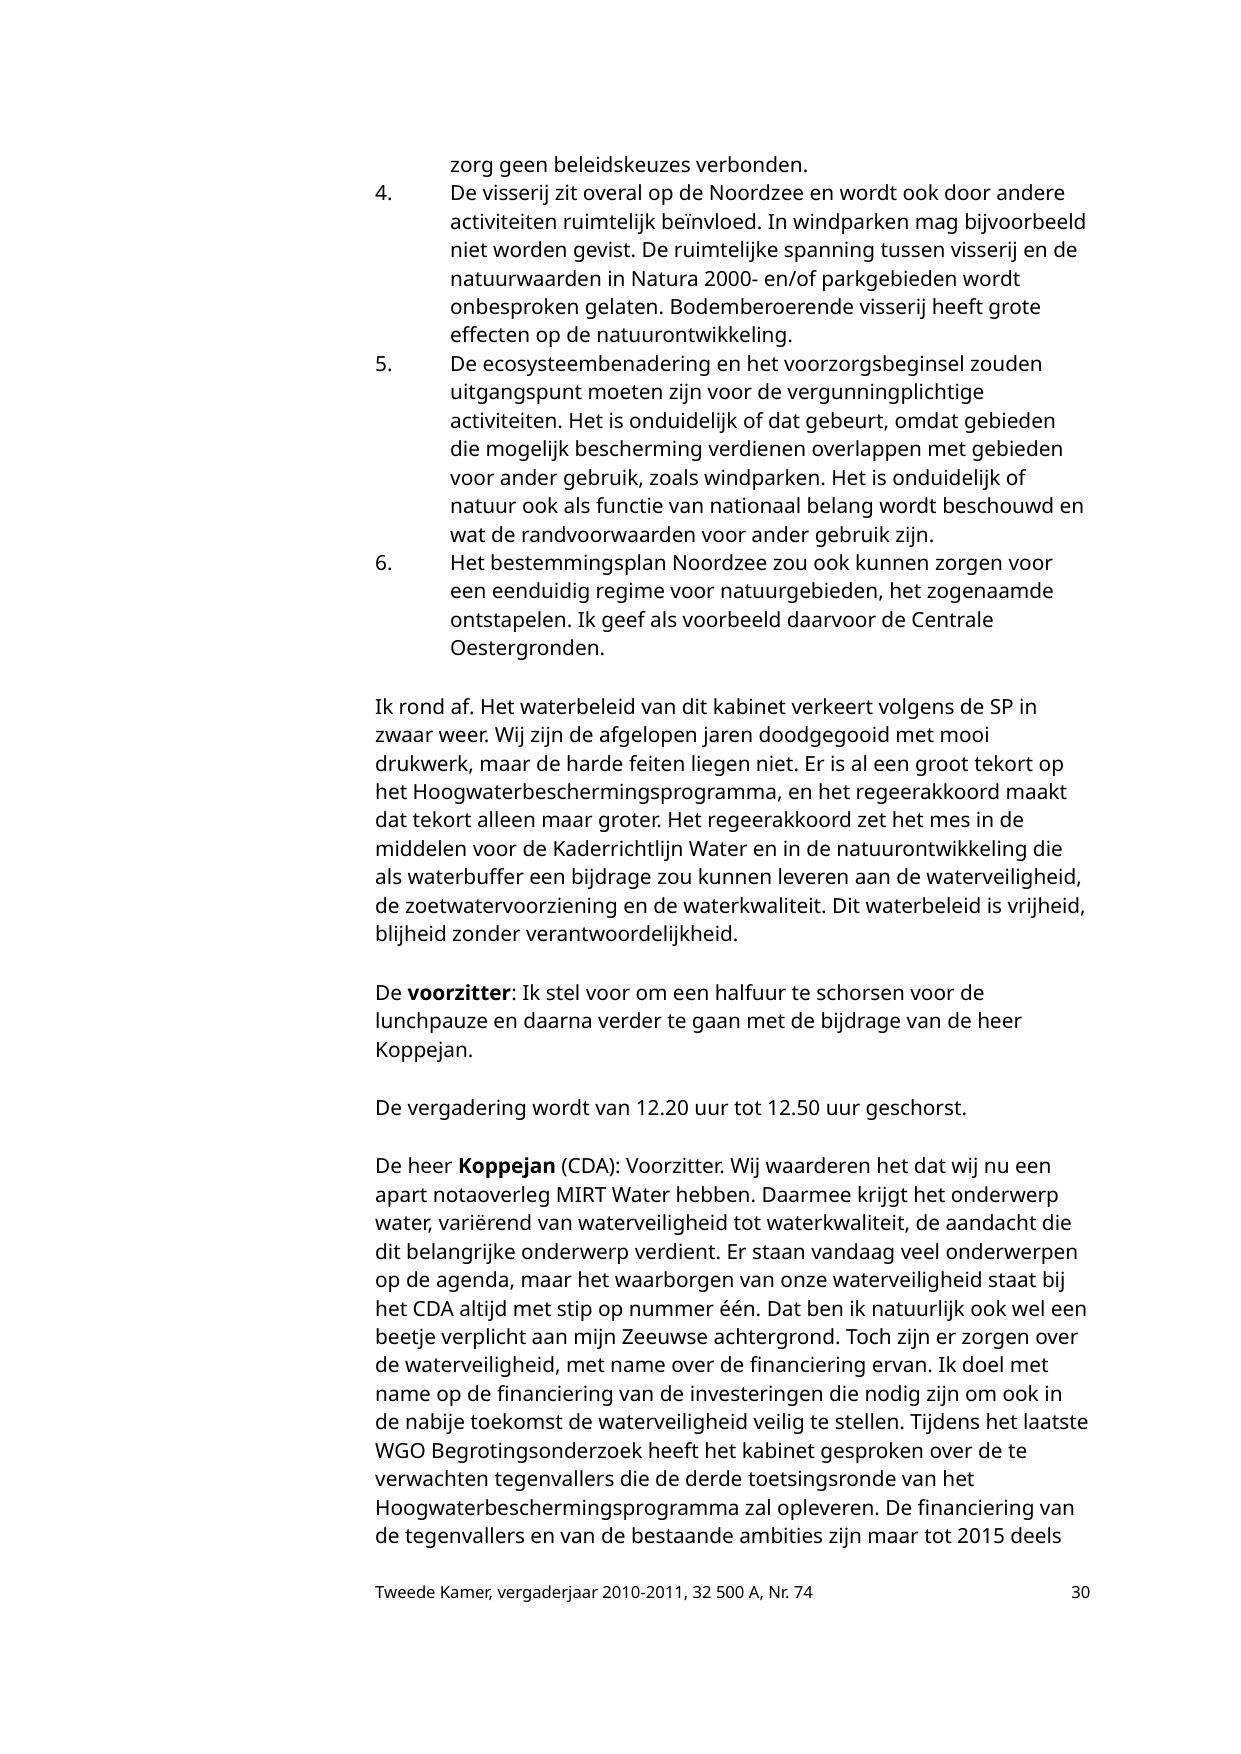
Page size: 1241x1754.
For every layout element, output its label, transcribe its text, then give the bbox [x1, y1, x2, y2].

text De voorzitter: Ik stel voor om een halfuur te schorsen voor de lunchpauze en daarna verder te gaan met de bijdrage van de heer Koppejan. [375, 978, 1090, 1063]
list Het bestemmingsplan Noordzee zou ook kunnen zorgen voor een eenduidig regime voor natuurgebieden, het zogenaamde ontstapelen. Ik geef als voorbeeld daarvoor de Centrale Oestergronden. [375, 548, 1090, 662]
list De visserij zit overal op de Noordzee en wordt ook door andere activiteiten ruimtelijk beïnvloed. In windparken mag bijvoorbeeld niet worden gevist. De ruimtelijke spanning tussen visserij en de natuurwaarden in Natura 2000- en/of parkgebieden wordt onbesproken gelaten. Bodemberoerende visserij heeft grote effecten op de natuurontwikkeling. [375, 178, 1090, 349]
list De ecosysteembenadering en het voorzorgsbeginsel zouden uitgangspunt moeten zijn voor de vergunningplichtige activiteiten. Het is onduidelijk of dat gebeurt, omdat gebieden die mogelijk bescherming verdienen overlappen met gebieden voor ander gebruik, zoals windparken. Het is onduidelijk of natuur ook als functie van nationaal belang wordt beschouwd en wat de randvoorwaarden voor ander gebruik zijn. [375, 349, 1090, 548]
list zorg geen beleidskeuzes verbonden. [375, 150, 1090, 178]
text De heer Koppejan (CDA): Voorzitter. Wij waarderen het dat wij nu een apart notaoverleg MIRT Water hebben. Daarmee krijgt het onderwerp water, variërend van waterveiligheid tot waterkwaliteit, de aandacht die dit belangrijke onderwerp verdient. Er staan vandaag veel onderwerpen op de agenda, maar het waarborgen van onze waterveiligheid staat bij het CDA altijd met stip op nummer één. Dat ben ik natuurlijk ook wel een beetje verplicht aan mijn Zeeuwse achtergrond. Toch zijn er zorgen over de waterveiligheid, met name over de financiering ervan. Ik doel met name op de financiering van de investeringen die nodig zijn om ook in de nabije toekomst de waterveiligheid veilig te stellen. Tijdens het laatste WGO Begrotingsonderzoek heeft het kabinet gesproken over de te verwachten tegenvallers die de derde toetsingsronde van het Hoogwaterbeschermingsprogramma zal opleveren. De financiering van de tegenvallers en van de bestaande ambities zijn maar tot 2015 deels [375, 1152, 1090, 1550]
text Ik rond af. Het waterbeleid van dit kabinet verkeert volgens de SP in zwaar weer. Wij zijn de afgelopen jaren doodgegooid met mooi drukwerk, maar de harde feiten liegen niet. Er is al een groot tekort op het Hoogwaterbeschermingsprogramma, en het regeerakkoord maakt dat tekort alleen maar groter. Het regeerakkoord zet het mes in de middelen voor de Kaderrichtlijn Water en in de natuurontwikkeling die als waterbuffer een bijdrage zou kunnen leveren aan de waterveiligheid, de zoetwatervoorziening en de waterkwaliteit. Dit waterbeleid is vrijheid, blijheid zonder verantwoordelijkheid. [375, 692, 1090, 948]
text De vergadering wordt van 12.20 uur tot 12.50 uur geschorst. [375, 1093, 1090, 1122]
